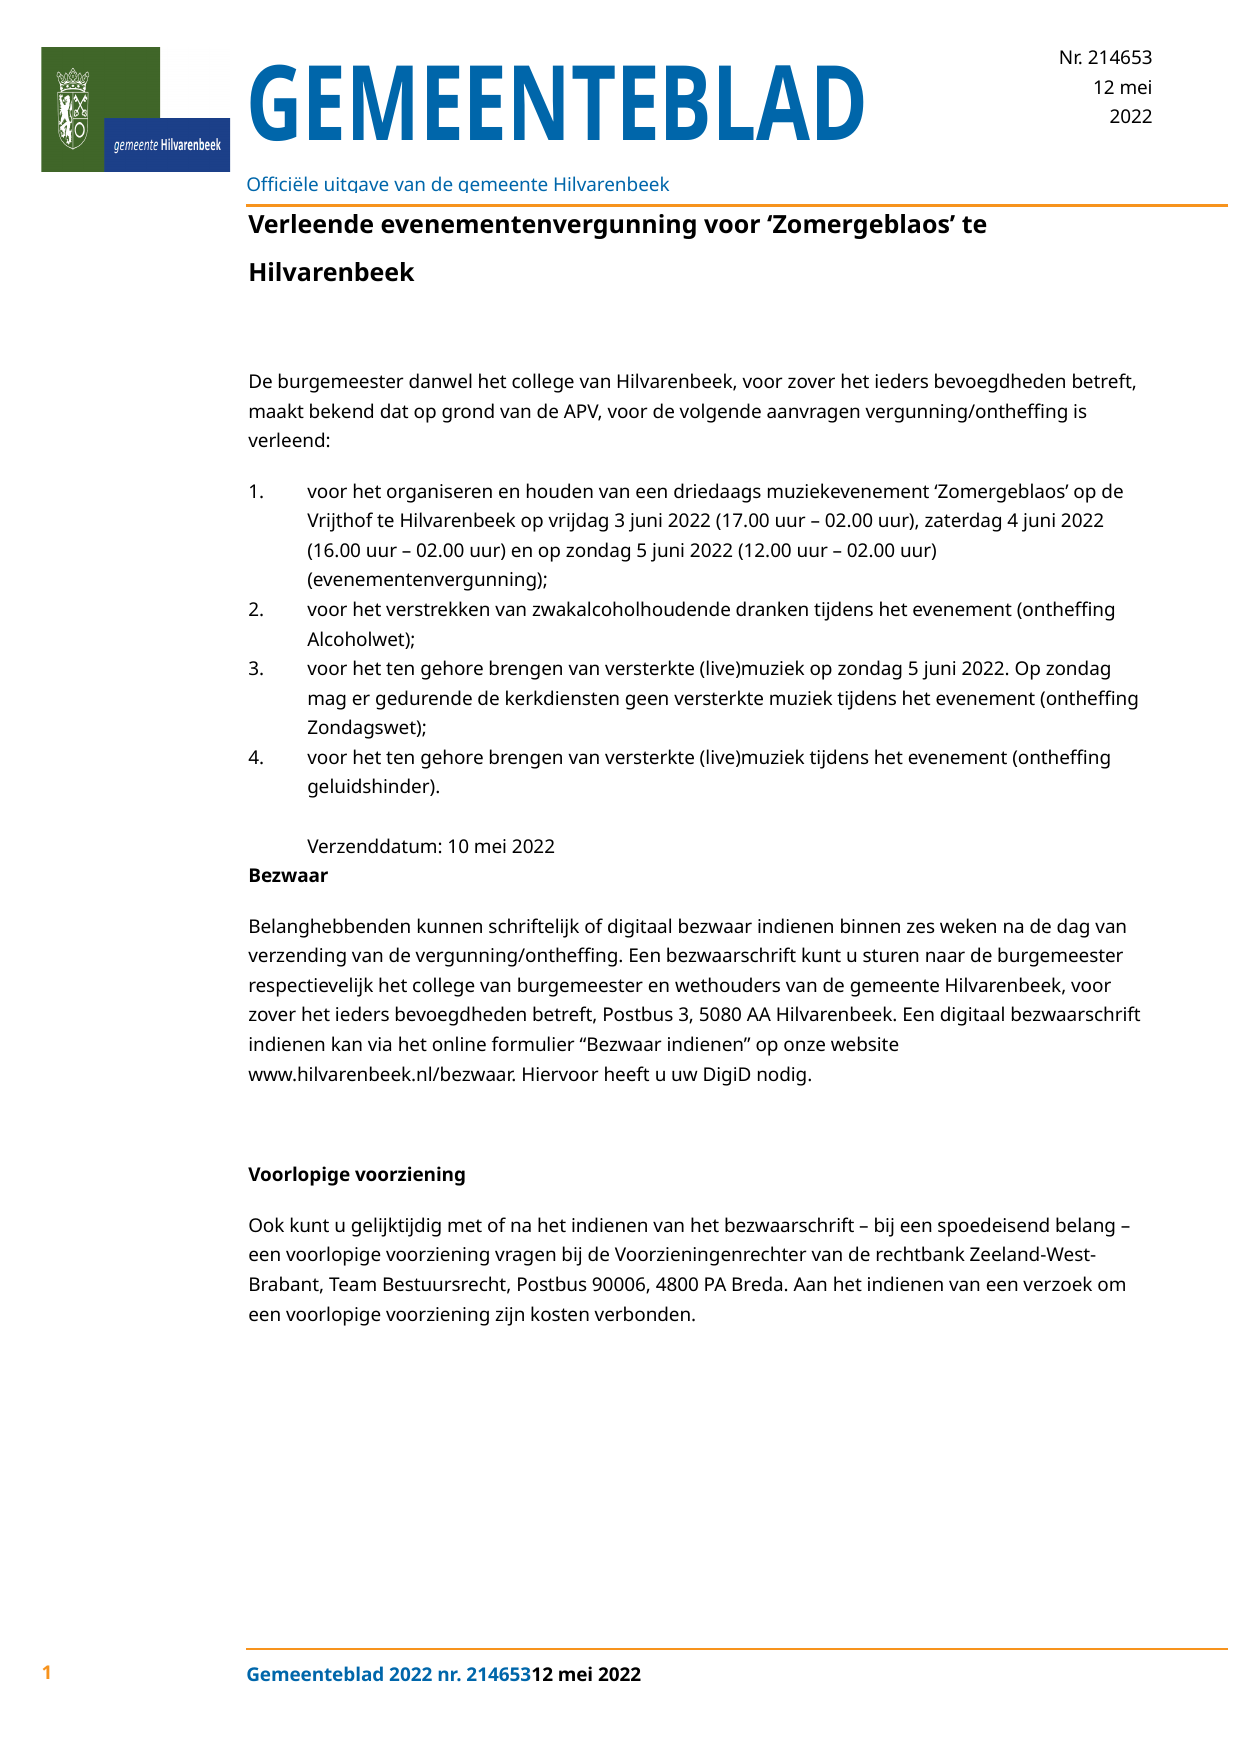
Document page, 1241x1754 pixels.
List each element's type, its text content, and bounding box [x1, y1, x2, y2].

list voor het ten gehore brengen van versterkte (live)muziek op zondag 5 juni 2022. Op zondag mag er gedurende de kerkdiensten geen versterkte muziek tijdens het evenement (ontheffing Zondagswet); [248, 655, 1152, 740]
list voor het ten gehore brengen van versterkte (live)muziek tijdens het evenement (ontheffing geluidshinder). [248, 744, 1152, 799]
list Verzenddatum: 10 mei 2022 [248, 833, 1152, 859]
text Verleende evenementenvergunning voor ‘Zomergeblaos’ te Hilvarenbeek [248, 207, 1152, 288]
text Ook kunt u gelijktijdig met of na het indienen van het bezwaarschrift – bij een spoedeisend belang – een voorlopige voorziening vragen bij de Voorzieningenrechter van de rechtbank Zeeland-West-Brabant, Team Bestuursrecht, Postbus 90006, 4800 PA Breda. Aan het indienen van een verzoek om een voorlopige voorziening zijn kosten verbonden. [248, 1212, 1152, 1327]
list voor het organiseren en houden van een driedaags muziekevenement ‘Zomergeblaos’ op de Vrijthof te Hilvarenbeek op vrijdag 3 juni 2022 (17.00 uur – 02.00 uur), zaterdag 4 juni 2022 (16.00 uur – 02.00 uur) en op zondag 5 juni 2022 (12.00 uur – 02.00 uur) (evenementenvergunning); [248, 478, 1152, 592]
list voor het verstrekken van zwakalcoholhoudende dranken tijdens het evenement (ontheffing Alcoholwet); [248, 596, 1152, 652]
picture [41, 47, 231, 172]
text Voorlopige voorziening [248, 1162, 1152, 1187]
text De burgemeester danwel het college van Hilvarenbeek, voor zover het ieders bevoegdheden betreft, maakt bekend dat op grond van de APV, voor de volgende aanvragen vergunning/ontheffing is verleend: [248, 368, 1152, 453]
text Bezwaar [248, 862, 1152, 888]
text Belanghebbenden kunnen schriftelijk of digitaal bezwaar indienen binnen zes weken na de dag van verzending van de vergunning/ontheffing. Een bezwaarschrift kunt u sturen naar de burgemeester respectievelijk het college van burgemeester en wethouders van de gemeente Hilvarenbeek, voor zover het ieders bevoegdheden betreft, Postbus 3, 5080 AA Hilvarenbeek. Een digitaal bezwaarschrift indienen kan via het online formulier “Bezwaar indienen” op onze website www.hilvarenbeek.nl/bezwaar. Hiervoor heeft u uw DigiD nodig. [248, 913, 1152, 1087]
